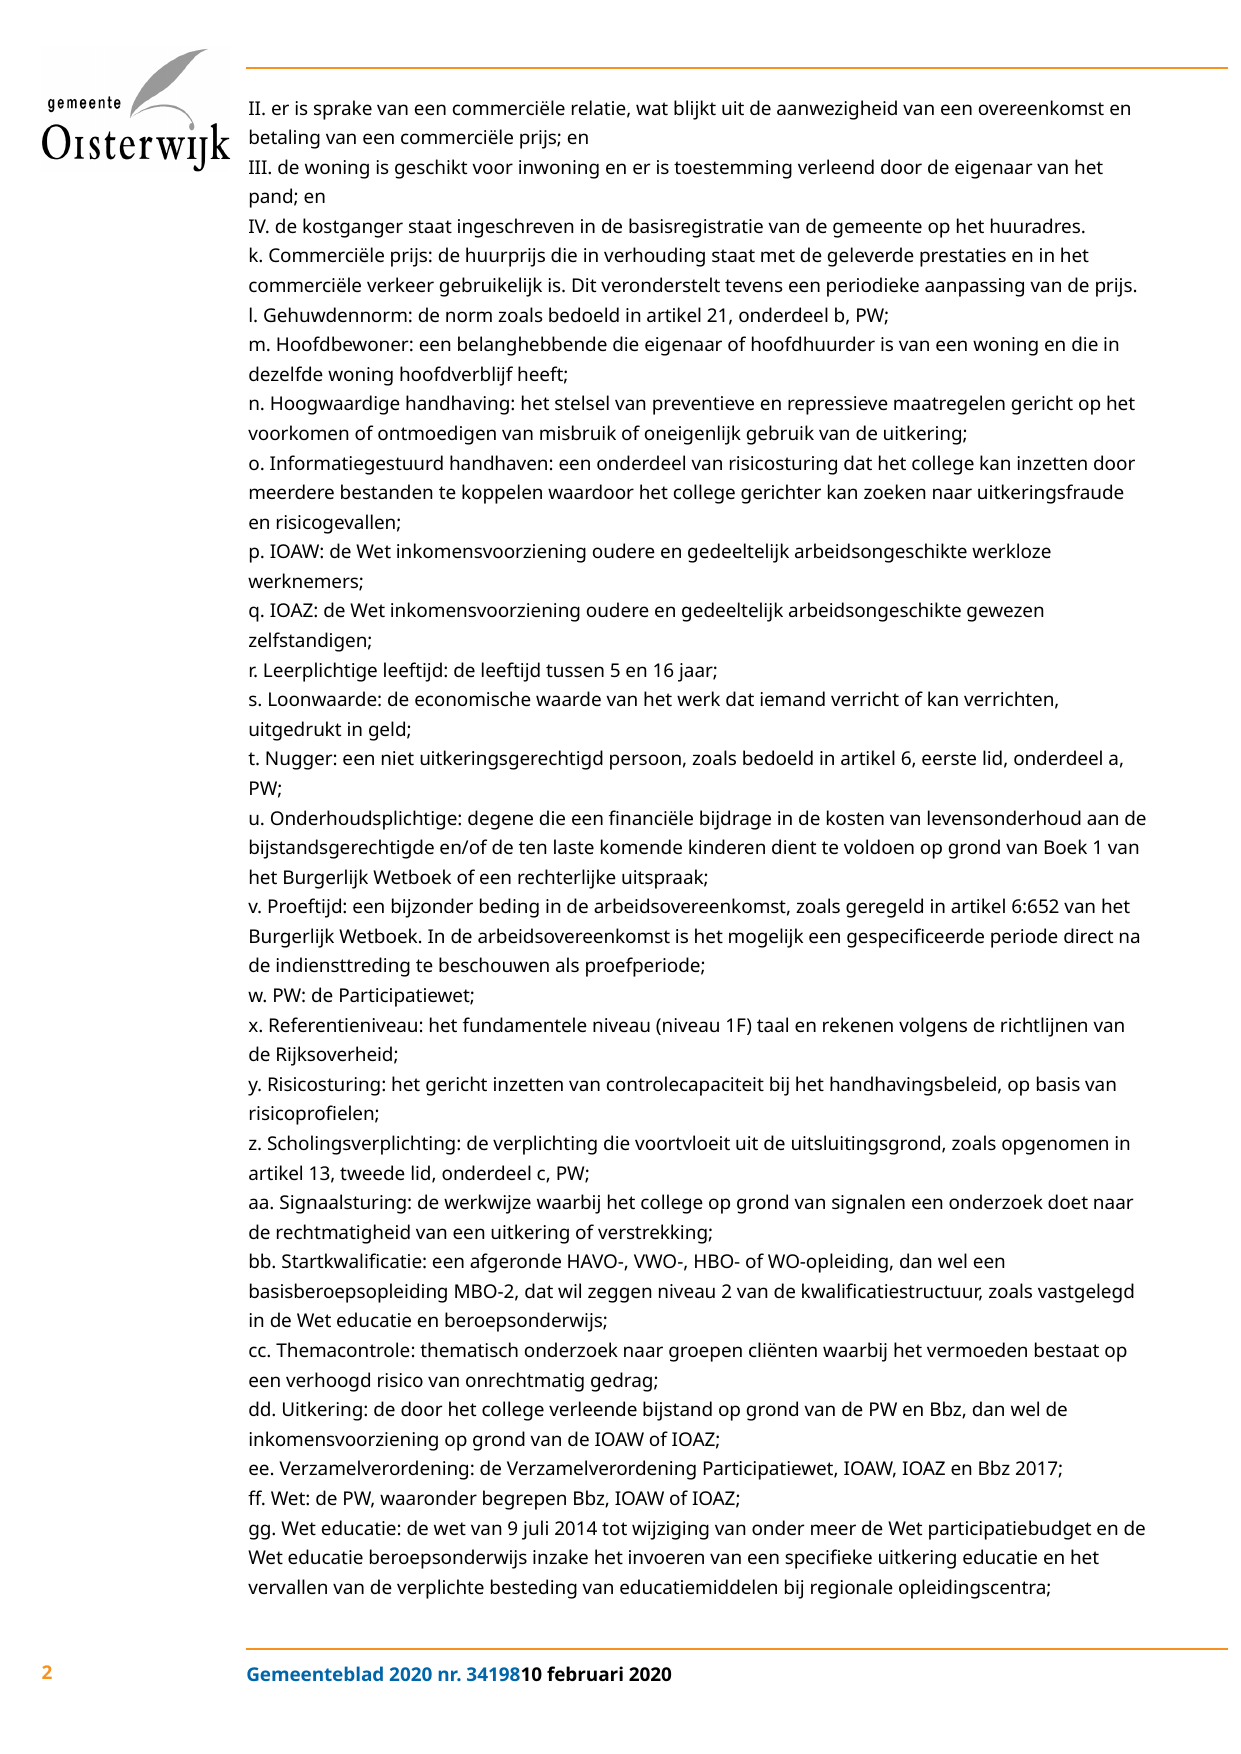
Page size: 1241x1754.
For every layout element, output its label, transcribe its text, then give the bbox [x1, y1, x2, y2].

text k. Commerciële prijs: de huurprijs die in verhouding staat met de geleverde prestaties en in het commerciële verkeer gebruikelijk is. Dit veronderstelt tevens een periodieke aanpassing van de prijs. [248, 243, 1152, 298]
text w. PW: de Participatiewet; [248, 982, 1152, 1008]
text III. de woning is geschikt voor inwoning en er is toestemming verleend door de eigenaar van het pand; en [248, 154, 1152, 209]
text aa. Signaalsturing: de werkwijze waarbij het college op grond van signalen een onderzoek doet naar de rechtmatigheid van een uitkering of verstrekking; [248, 1189, 1152, 1245]
text p. IOAW: de Wet inkomensvoorziening oudere en gedeeltelijk arbeidsongeschikte werkloze werknemers; [248, 538, 1152, 594]
text dd. Uitkering: de door het college verleende bijstand op grond van de PW en Bbz, dan wel de inkomensvoorziening op grond van de IOAW of IOAZ; [248, 1396, 1152, 1452]
text y. Risicosturing: het gericht inzetten van controlecapaciteit bij het handhavingsbeleid, op basis van risicoprofielen; [248, 1071, 1152, 1126]
text x. Referentieniveau: het fundamentele niveau (niveau 1F) taal en rekenen volgens de richtlijnen van de Rijksoverheid; [248, 1012, 1152, 1067]
text t. Nugger: een niet uitkeringsgerechtigd persoon, zoals bedoeld in artikel 6, eerste lid, onderdeel a, PW; [248, 746, 1152, 801]
text r. Leerplichtige leeftijd: de leeftijd tussen 5 en 16 jaar; [248, 657, 1152, 683]
text q. IOAZ: de Wet inkomensvoorziening oudere en gedeeltelijk arbeidsongeschikte gewezen zelfstandigen; [248, 598, 1152, 653]
text z. Scholingsverplichting: de verplichting die voortvloeit uit de uitsluitingsgrond, zoals opgenomen in artikel 13, tweede lid, onderdeel c, PW; [248, 1130, 1152, 1186]
text n. Hoogwaardige handhaving: het stelsel van preventieve en repressieve maatregelen gericht op het voorkomen of ontmoedigen van misbruik of oneigenlijk gebruik van de uitkering; [248, 391, 1152, 446]
text m. Hoofdbewoner: een belanghebbende die eigenaar of hoofdhuurder is van een woning en die in dezelfde woning hoofdverblijf heeft; [248, 331, 1152, 387]
text v. Proeftijd: een bijzonder beding in de arbeidsovereenkomst, zoals geregeld in artikel 6:652 van het Burgerlijk Wetboek. In de arbeidsovereenkomst is het mogelijk een gespecificeerde periode direct na de indiensttreding te beschouwen als proefperiode; [248, 893, 1152, 978]
text ee. Verzamelverordening: de Verzamelverordening Participatiewet, IOAW, IOAZ en Bbz 2017; [248, 1456, 1152, 1481]
text s. Loonwaarde: de economische waarde van het werk dat iemand verricht of kan verrichten, uitgedrukt in geld; [248, 686, 1152, 742]
picture [41, 47, 231, 172]
text l. Gehuwdennorm: de norm zoals bedoeld in artikel 21, onderdeel b, PW; [248, 302, 1152, 328]
text u. Onderhoudsplichtige: degene die een financiële bijdrage in de kosten van levensonderhoud aan de bijstandsgerechtigde en/of de ten laste komende kinderen dient te voldoen op grond van Boek 1 van het Burgerlijk Wetboek of een rechterlijke uitspraak; [248, 805, 1152, 890]
text ff. Wet: de PW, waaronder begrepen Bbz, IOAW of IOAZ; [248, 1485, 1152, 1511]
text IV. de kostganger staat ingeschreven in de basisregistratie van de gemeente op het huuradres. [248, 213, 1152, 239]
text o. Informatiegestuurd handhaven: een onderdeel van risicosturing dat het college kan inzetten door meerdere bestanden te koppelen waardoor het college gerichter kan zoeken naar uitkeringsfraude en risicogevallen; [248, 450, 1152, 535]
text gg. Wet educatie: de wet van 9 juli 2014 tot wijziging van onder meer de Wet participatiebudget en de Wet educatie beroepsonderwijs inzake het invoeren van een specifieke uitkering educatie en het vervallen van de verplichte besteding van educatiemiddelen bij regionale opleidingscentra; [248, 1515, 1152, 1600]
text bb. Startkwalificatie: een afgeronde HAVO-, VWO-, HBO- of WO-opleiding, dan wel een basisberoepsopleiding MBO-2, dat wil zeggen niveau 2 van de kwalificatiestructuur, zoals vastgelegd in de Wet educatie en beroepsonderwijs; [248, 1248, 1152, 1333]
text II. er is sprake van een commerciële relatie, wat blijkt uit de aanwezigheid van een overeenkomst en betaling van een commerciële prijs; en [248, 95, 1152, 150]
text cc. Themacontrole: thematisch onderzoek naar groepen cliënten waarbij het vermoeden bestaat op een verhoogd risico van onrechtmatig gedrag; [248, 1337, 1152, 1393]
